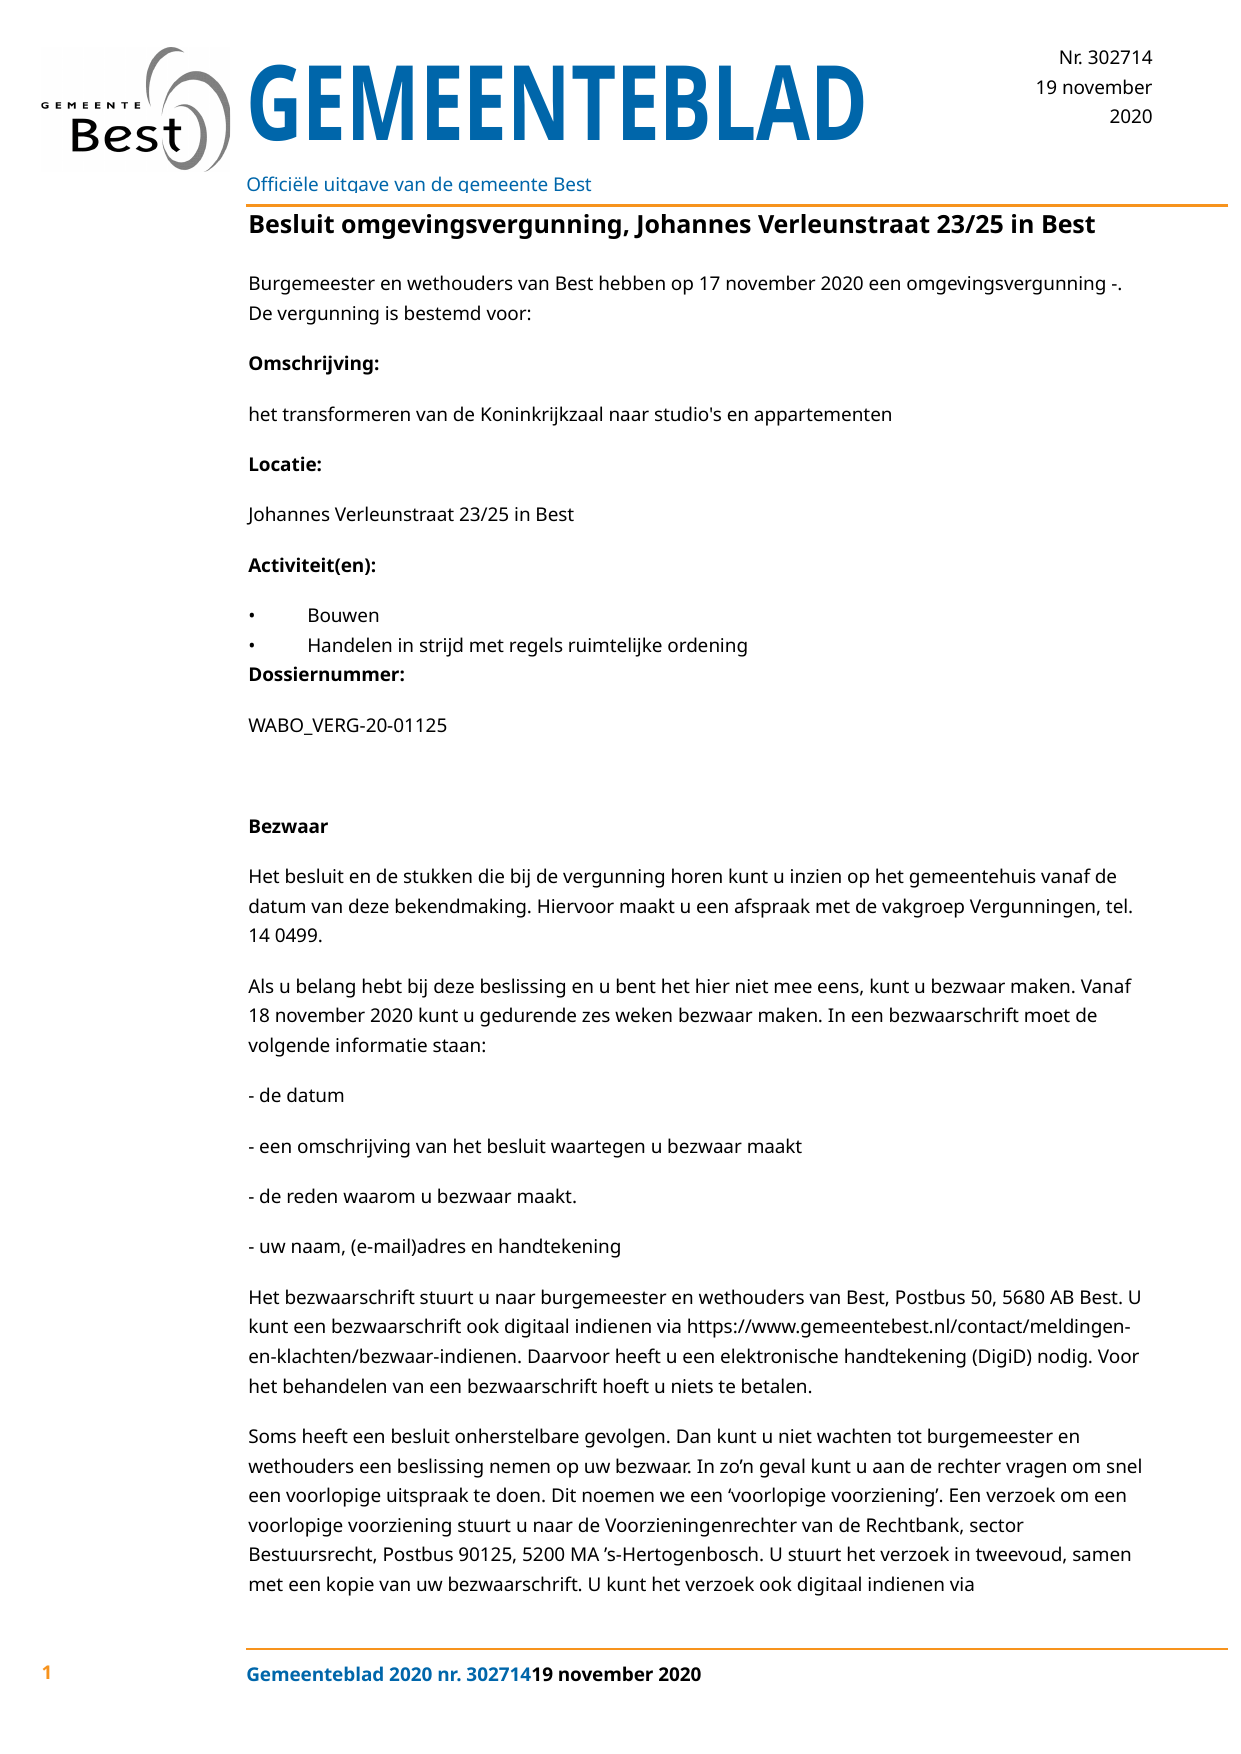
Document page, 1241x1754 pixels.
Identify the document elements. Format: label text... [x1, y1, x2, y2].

list Bouwen [248, 602, 1152, 628]
text Het bezwaarschrift stuurt u naar burgemeester en wethouders van Best, Postbus 50, 5680 AB Best. U kunt een bezwaarschrift ook digitaal indienen via https://www.gemeentebest.nl/contact/meldingen-en-klachten/bezwaar-indienen. Daarvoor heeft u een elektronische handtekening (DigiD) nodig. Voor het behandelen van een bezwaarschrift hoeft u niets te betalen. [248, 1284, 1152, 1398]
text Johannes Verleunstraat 23/25 in Best [248, 502, 1152, 527]
text Bezwaar [248, 813, 1152, 838]
text Het besluit en de stukken die bij de vergunning horen kunt u inzien op het gemeentehuis vanaf de datum van deze bekendmaking. Hiervoor maakt u een afspraak met de vakgroep Vergunningen, tel. 14 0499. [248, 863, 1152, 948]
list Handelen in strijd met regels ruimtelijke ordening [248, 632, 1152, 658]
text Soms heeft een besluit onherstelbare gevolgen. Dan kunt u niet wachten tot burgemeester en wethouders een beslissing nemen op uw bezwaar. In zo’n geval kunt u aan de rechter vragen om snel een voorlopige uitspraak te doen. Dit noemen we een ‘voorlopige voorziening’. Een verzoek om een voorlopige voorziening stuurt u naar de Voorzieningenrechter van de Rechtbank, sector Bestuursrecht, Postbus 90125, 5200 MA ’s-Hertogenbosch. U stuurt het verzoek in tweevoud, samen met een kopie van uw bezwaarschrift. U kunt het verzoek ook digitaal indienen via [248, 1423, 1152, 1597]
text Activiteit(en): [248, 552, 1152, 578]
text Omschrijving: [248, 350, 1152, 376]
text het transformeren van de Koninkrijkzaal naar studio's en appartementen [248, 401, 1152, 426]
text Als u belang hebt bij deze beslissing en u bent het hier niet mee eens, kunt u bezwaar maken. Vanaf 18 november 2020 kunt u gedurende zes weken bezwaar maken. In een bezwaarschrift moet de volgende informatie staan: [248, 973, 1152, 1058]
text - de datum [248, 1082, 1152, 1108]
text WABO_VERG-20-01125 [248, 712, 1152, 738]
text Burgemeester en wethouders van Best hebben op 17 november 2020 een omgevingsvergunning -. De vergunning is bestemd voor: [248, 270, 1152, 326]
text Locatie: [248, 451, 1152, 477]
picture [41, 47, 231, 172]
text - uw naam, (e-mail)adres en handtekening [248, 1234, 1152, 1259]
text - de reden waarom u bezwaar maakt. [248, 1183, 1152, 1209]
text Besluit omgevingsvergunning, Johannes Verleunstraat 23/25 in Best [248, 207, 1152, 241]
text - een omschrijving van het besluit waartegen u bezwaar maakt [248, 1133, 1152, 1158]
text Dossiernummer: [248, 662, 1152, 687]
